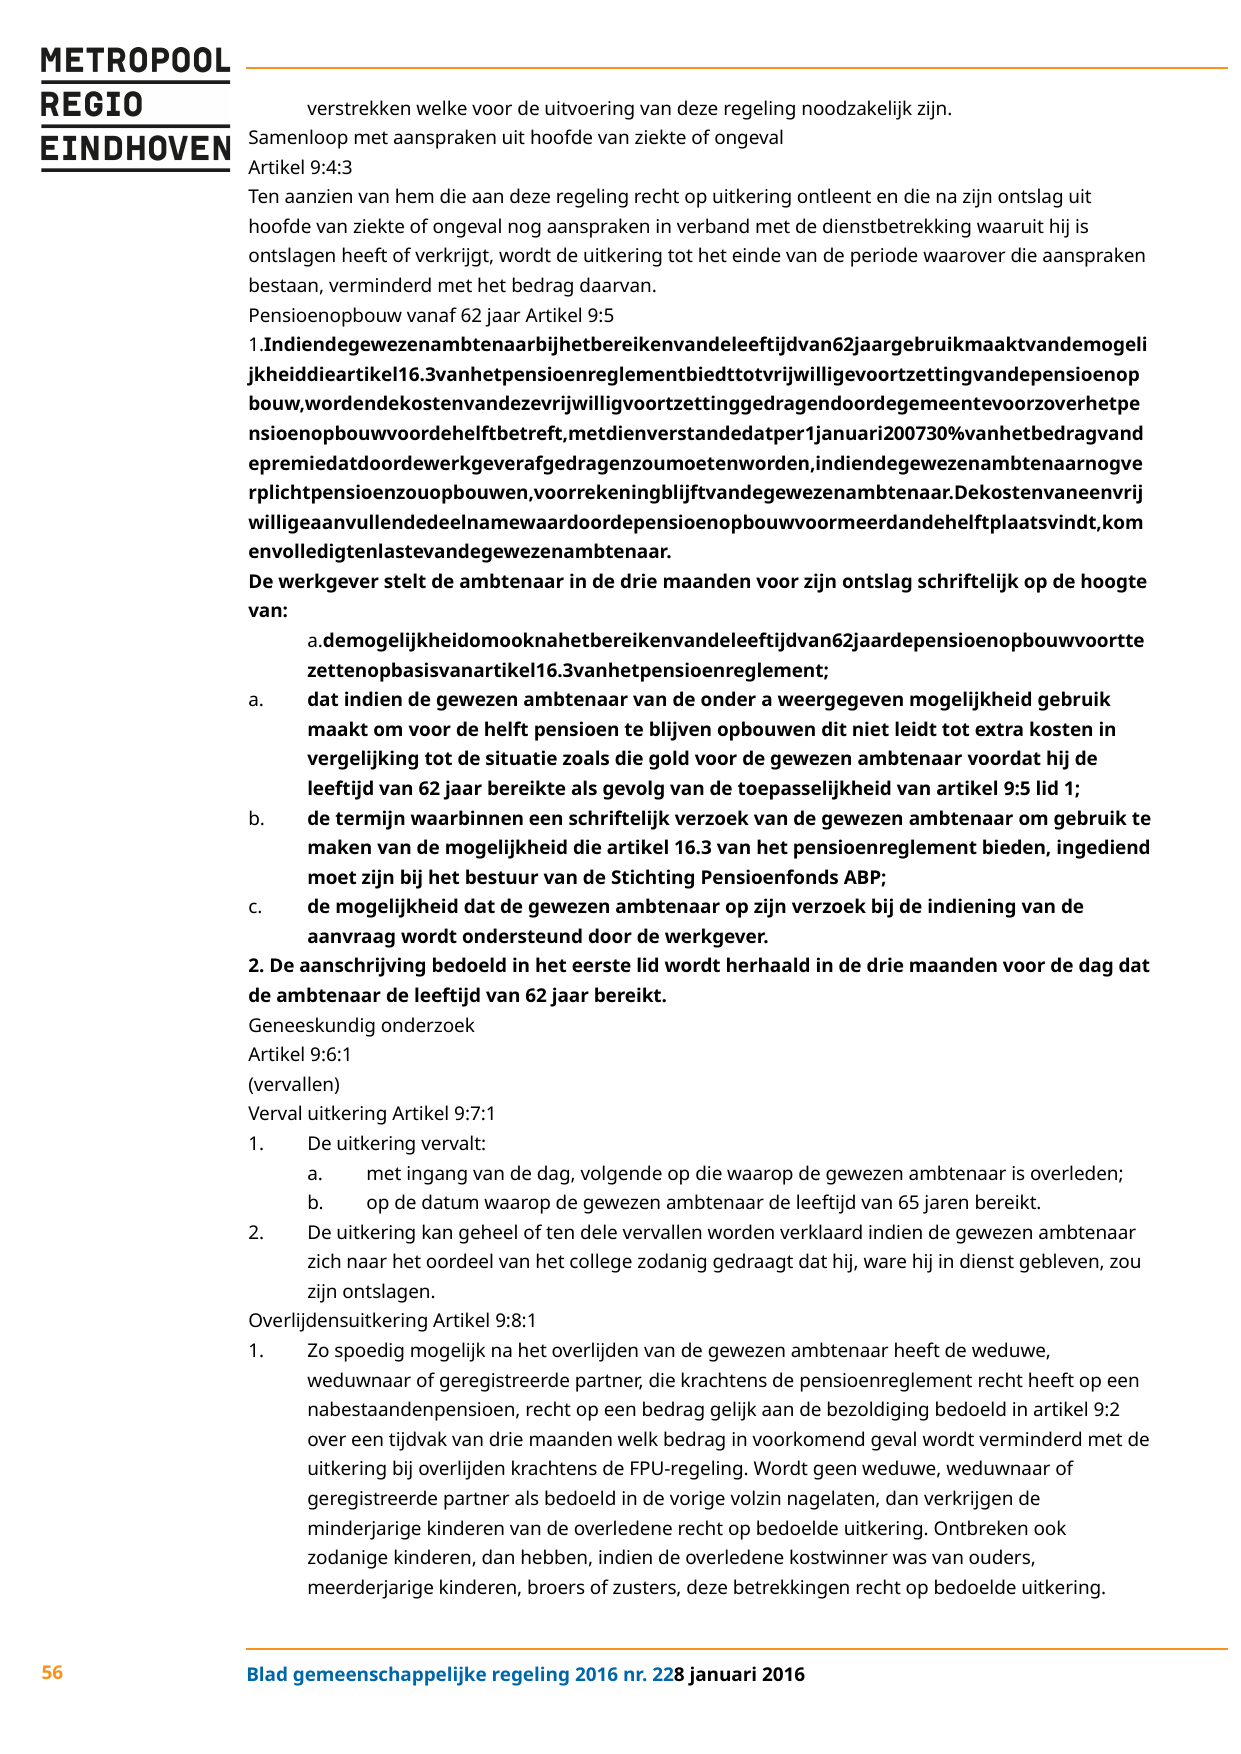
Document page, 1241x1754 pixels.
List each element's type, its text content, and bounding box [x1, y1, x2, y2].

list a.demogelijkheidomooknahetbereikenvandeleeftijdvan62jaardepensioenopbouwvoorttezettenopbasisvanartikel16.3vanhetpensioenreglement; [248, 627, 1152, 683]
list op de datum waarop de gewezen ambtenaar de leeftijd van 65 jaren bereikt. [307, 1189, 1152, 1215]
text (vervallen) [248, 1071, 1152, 1097]
text Ten aanzien van hem die aan deze regeling recht op uitkering ontleent en die na zijn ontslag uit hoofde van ziekte of ongeval nog aanspraken in verband met de dienstbetrekking waaruit hij is ontslagen heeft of verkrijgt, wordt de uitkering tot het einde van de periode waarover die aanspraken bestaan, verminderd met het bedrag daarvan. [248, 183, 1152, 298]
list dat indien de gewezen ambtenaar van de onder a weergegeven mogelijkheid gebruik maakt om voor de helft pensioen te blijven opbouwen dit niet leidt tot extra kosten in vergelijking tot de situatie zoals die gold voor de gewezen ambtenaar voordat hij de leeftijd van 62 jaar bereikte als gevolg van de toepasselijkheid van artikel 9:5 lid 1; [248, 686, 1152, 801]
list verstrekken welke voor de uitvoering van deze regeling noodzakelijk zijn. [248, 95, 1152, 121]
list De uitkering vervalt: [248, 1130, 1152, 1156]
text Geneeskundig onderzoek [248, 1012, 1152, 1038]
text De werkgever stelt de ambtenaar in de drie maanden voor zijn ontslag schriftelijk op de hoogte van: [248, 568, 1152, 623]
text Artikel 9:6:1 [248, 1041, 1152, 1067]
text Verval uitkering Artikel 9:7:1 [248, 1101, 1152, 1126]
text Samenloop met aanspraken uit hoofde van ziekte of ongeval [248, 124, 1152, 150]
text 1.Indiendegewezenambtenaarbijhetbereikenvandeleeftijdvan62jaargebruikmaaktvandemogelijkheiddieartikel16.3vanhetpensioenreglementbiedttotvrijwilligevoortzettingvandepensioenopbouw,wordendekostenvandezevrijwilligvoortzettinggedragendoordegemeentevoorzoverhetpensioenopbouwvoordehelftbetreft,metdienverstandedatper1januari200730%vanhetbedragvandepremiedatdoordewerkgeverafgedragenzoumoetenworden,indiendegewezenambtenaarnogverplichtpensioenzouopbouwen,voorrekeningblijftvandegewezenambtenaar.Dekostenvaneenvrijwilligeaanvullendedeelnamewaardoordepensioenopbouwvoormeerdandehelftplaatsvindt,komenvolledigtenlastevandegewezenambtenaar. [248, 331, 1152, 564]
list De uitkering kan geheel of ten dele vervallen worden verklaard indien de gewezen ambtenaar zich naar het oordeel van het college zodanig gedraagt dat hij, ware hij in dienst gebleven, zou zijn ontslagen. [248, 1219, 1152, 1304]
text Pensioenopbouw vanaf 62 jaar Artikel 9:5 [248, 302, 1152, 328]
list de termijn waarbinnen een schriftelijk verzoek van de gewezen ambtenaar om gebruik te maken van de mogelijkheid die artikel 16.3 van het pensioenreglement bieden, ingediend moet zijn bij het bestuur van de Stichting Pensioenfonds ABP; [248, 805, 1152, 890]
list de mogelijkheid dat de gewezen ambtenaar op zijn verzoek bij de indiening van de aanvraag wordt ondersteund door de werkgever. [248, 893, 1152, 949]
text Overlijdensuitkering Artikel 9:8:1 [248, 1308, 1152, 1333]
picture [41, 47, 231, 172]
text 2. De aanschrijving bedoeld in het eerste lid wordt herhaald in de drie maanden voor de dag dat de ambtenaar de leeftijd van 62 jaar bereikt. [248, 953, 1152, 1008]
list met ingang van de dag, volgende op die waarop de gewezen ambtenaar is overleden; [307, 1160, 1152, 1186]
list Zo spoedig mogelijk na het overlijden van de gewezen ambtenaar heeft de weduwe, weduwnaar of geregistreerde partner, die krachtens de pensioenreglement recht heeft op een nabestaandenpensioen, recht op een bedrag gelijk aan de bezoldiging bedoeld in artikel 9:2 over een tijdvak van drie maanden welk bedrag in voorkomend geval wordt verminderd met de uitkering bij overlijden krachtens de FPU-regeling. Wordt geen weduwe, weduwnaar of geregistreerde partner als bedoeld in de vorige volzin nagelaten, dan verkrijgen de minderjarige kinderen van de overledene recht op bedoelde uitkering. Ontbreken ook zodanige kinderen, dan hebben, indien de overledene kostwinner was van ouders, meerderjarige kinderen, broers of zusters, deze betrekkingen recht op bedoelde uitkering. [248, 1337, 1152, 1600]
text Artikel 9:4:3 [248, 154, 1152, 180]
